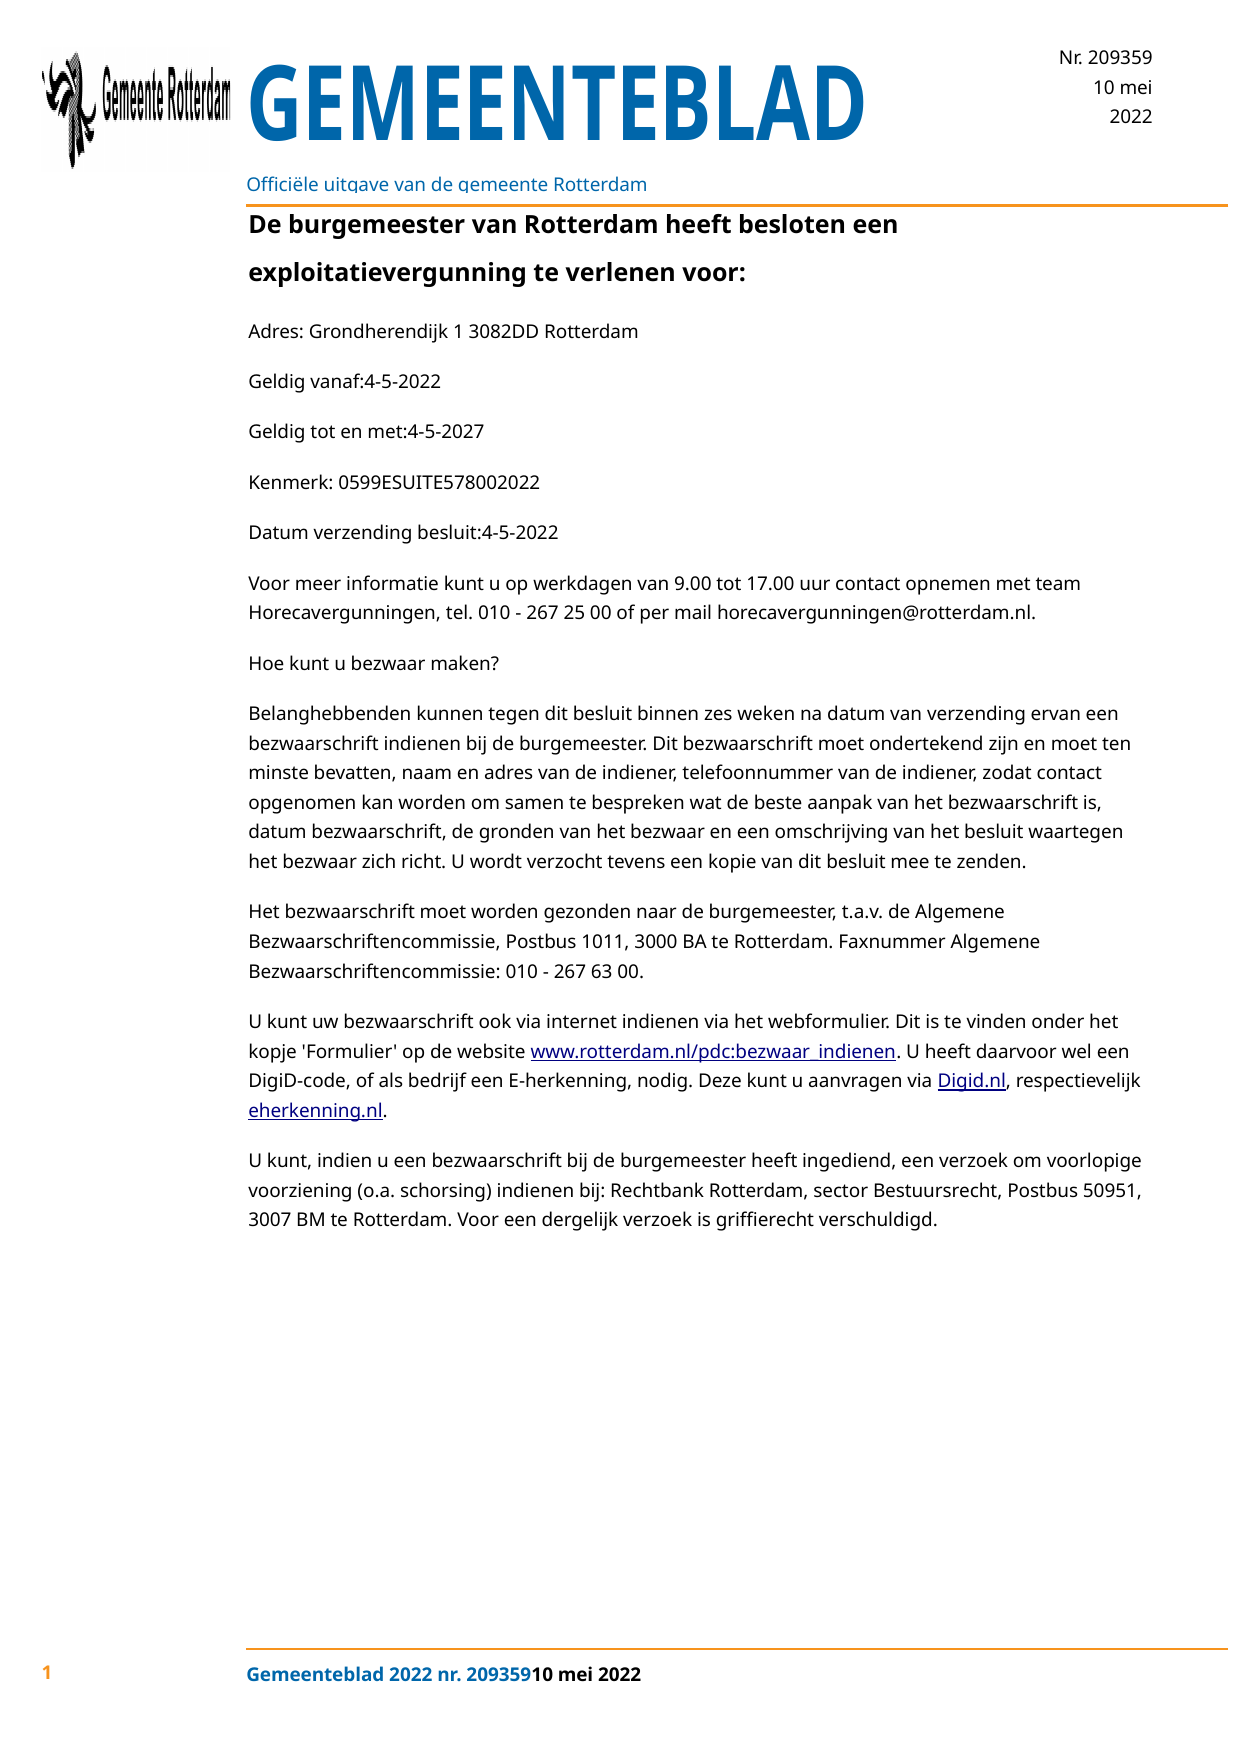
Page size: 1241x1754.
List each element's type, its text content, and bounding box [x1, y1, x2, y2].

text Geldig vanaf:4-5-2022 [248, 368, 1152, 394]
text Het bezwaarschrift moet worden gezonden naar de burgemeester, t.a.v. de Algemene Bezwaarschriftencommissie, Postbus 1011, 3000 BA te Rotterdam. Faxnummer Algemene Bezwaarschriftencommissie: 010 - 267 63 00. [248, 899, 1152, 984]
text Kenmerk: 0599ESUITE578002022 [248, 469, 1152, 495]
text Belanghebbenden kunnen tegen dit besluit binnen zes weken na datum van verzending ervan een bezwaarschrift indienen bij de burgemeester. Dit bezwaarschrift moet ondertekend zijn en moet ten minste bevatten, naam en adres van de indiener, telefoonnummer van de indiener, zodat contact opgenomen kan worden om samen te bespreken wat de beste aanpak van het bezwaarschrift is, datum bezwaarschrift, de gronden van het bezwaar en een omschrijving van het besluit waartegen het bezwaar zich richt. U wordt verzocht tevens een kopie van dit besluit mee te zenden. [248, 700, 1152, 874]
text Voor meer informatie kunt u op werkdagen van 9.00 tot 17.00 uur contact opnemen met team Horecavergunningen, tel. 010 - 267 25 00 of per mail horecavergunningen@rotterdam.nl. [248, 570, 1152, 625]
text U kunt, indien u een bezwaarschrift bij de burgemeester heeft ingediend, een verzoek om voorlopige voorziening (o.a. schorsing) indienen bij: Rechtbank Rotterdam, sector Bestuursrecht, Postbus 50951, 3007 BM te Rotterdam. Voor een dergelijk verzoek is griffierecht verschuldigd. [248, 1147, 1152, 1232]
text U kunt uw bezwaarschrift ook via internet indienen via het webformulier. Dit is te vinden onder het kopje 'Formulier' op de website www.rotterdam.nl/pdc:bezwaar_indienen. U heeft daarvoor wel een DigiD-code, of als bedrijf een E-herkenning, nodig. Deze kunt u aanvragen via Digid.nl, respectievelijk eherkenning.nl. [248, 1008, 1152, 1123]
text De burgemeester van Rotterdam heeft besloten een exploitatievergunning te verlenen voor: [248, 207, 1152, 288]
text Geldig tot en met:4-5-2027 [248, 419, 1152, 444]
text Adres: Grondherendijk 1 3082DD Rotterdam [248, 318, 1152, 344]
text Datum verzending besluit:4-5-2022 [248, 519, 1152, 545]
picture [41, 47, 231, 172]
text Hoe kunt u bezwaar maken? [248, 650, 1152, 676]
